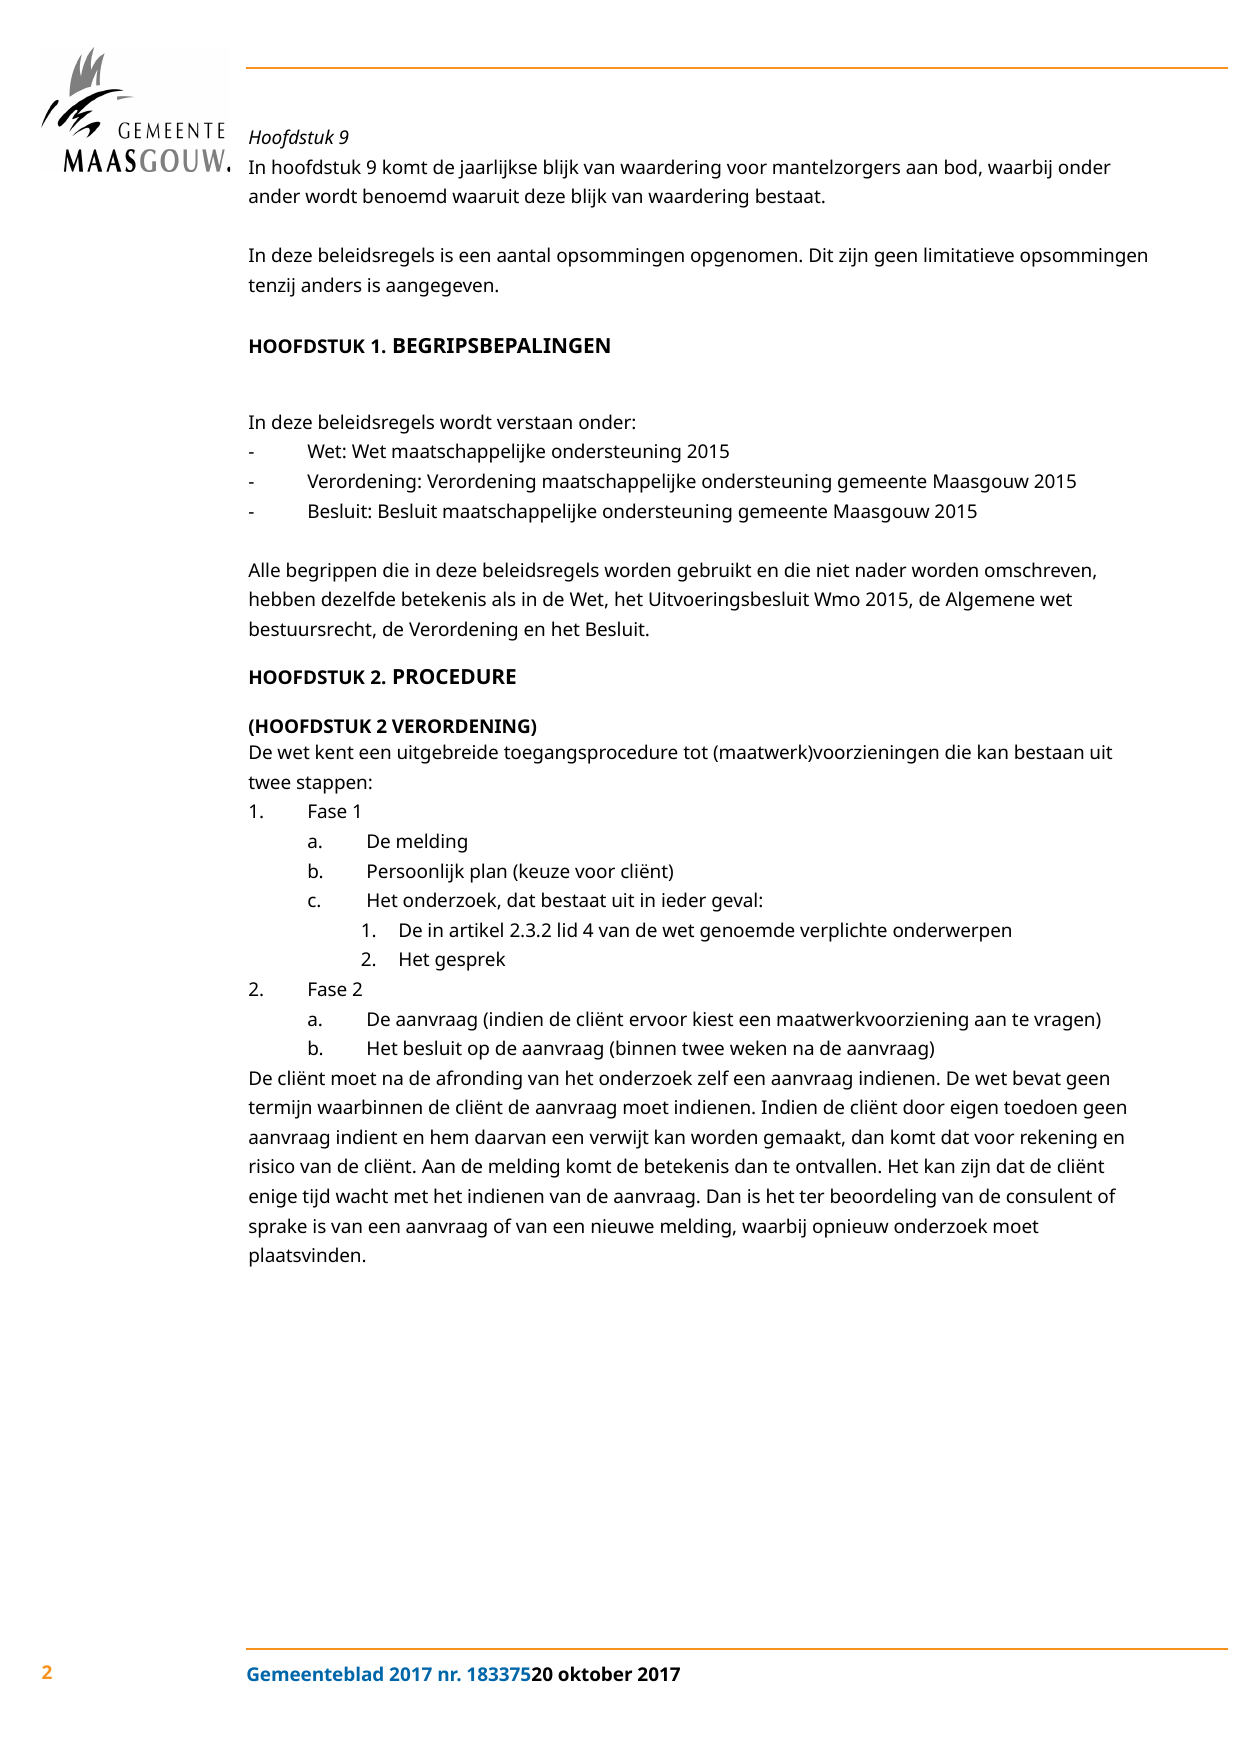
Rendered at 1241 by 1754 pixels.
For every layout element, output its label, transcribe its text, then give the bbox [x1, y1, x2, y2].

list Het gesprek [361, 947, 1152, 972]
list Besluit: Besluit maatschappelijke ondersteuning gemeente Maasgouw 2015 [248, 498, 1152, 524]
text In deze beleidsregels wordt verstaan onder: [248, 409, 1152, 435]
list Fase 2 [248, 976, 1152, 1002]
text HOOFDSTUK 1. BEGRIPSBEPALINGEN [248, 331, 1152, 360]
list Persoonlijk plan (keuze voor cliënt) [307, 858, 1152, 884]
text De cliënt moet na de afronding van het onderzoek zelf een aanvraag indienen. De wet bevat geen termijn waarbinnen de cliënt de aanvraag moet indienen. Indien de cliënt door eigen toedoen geen aanvraag indient en hem daarvan een verwijt kan worden gemaakt, dan komt dat voor rekening en risico van de cliënt. Aan de melding komt de betekenis dan te ontvallen. Het kan zijn dat de cliënt enige tijd wacht met het indienen van de aanvraag. Dan is het ter beoordeling van de consulent of sprake is van een aanvraag of van een nieuwe melding, waarbij opnieuw onderzoek moet plaatsvinden. [248, 1065, 1152, 1268]
picture [41, 47, 231, 172]
list De melding [307, 828, 1152, 854]
list Fase 1 [248, 799, 1152, 824]
list Het onderzoek, dat bestaat uit in ieder geval: [307, 887, 1152, 913]
text Hoofdstuk 9 [248, 124, 1152, 150]
text In deze beleidsregels is een aantal opsommingen opgenomen. Dit zijn geen limitatieve opsommingen tenzij anders is aangegeven. [248, 243, 1152, 298]
text De wet kent een uitgebreide toegangsprocedure tot (maatwerk)voorzieningen die kan bestaan uit twee stappen: [248, 739, 1152, 795]
list De in artikel 2.3.2 lid 4 van de wet genoemde verplichte onderwerpen [361, 917, 1152, 943]
list Wet: Wet maatschappelijke ondersteuning 2015 [248, 439, 1152, 464]
list Het besluit op de aanvraag (binnen twee weken na de aanvraag) [307, 1035, 1152, 1061]
list De aanvraag (indien de cliënt ervoor kiest een maatwerkvoorziening aan te vragen) [307, 1006, 1152, 1032]
text In hoofdstuk 9 komt de jaarlijkse blijk van waardering voor mantelzorgers aan bod, waarbij onder ander wordt benoemd waaruit deze blijk van waardering bestaat. [248, 154, 1152, 209]
text HOOFDSTUK 2. PROCEDURE [248, 662, 1152, 690]
text (HOOFDSTUK 2 VERORDENING) [248, 711, 1152, 739]
list Verordening: Verordening maatschappelijke ondersteuning gemeente Maasgouw 2015 [248, 468, 1152, 494]
text Alle begrippen die in deze beleidsregels worden gebruikt en die niet nader worden omschreven, hebben dezelfde betekenis als in de Wet, het Uitvoeringsbesluit Wmo 2015, de Algemene wet bestuursrecht, de Verordening en het Besluit. [248, 557, 1152, 642]
